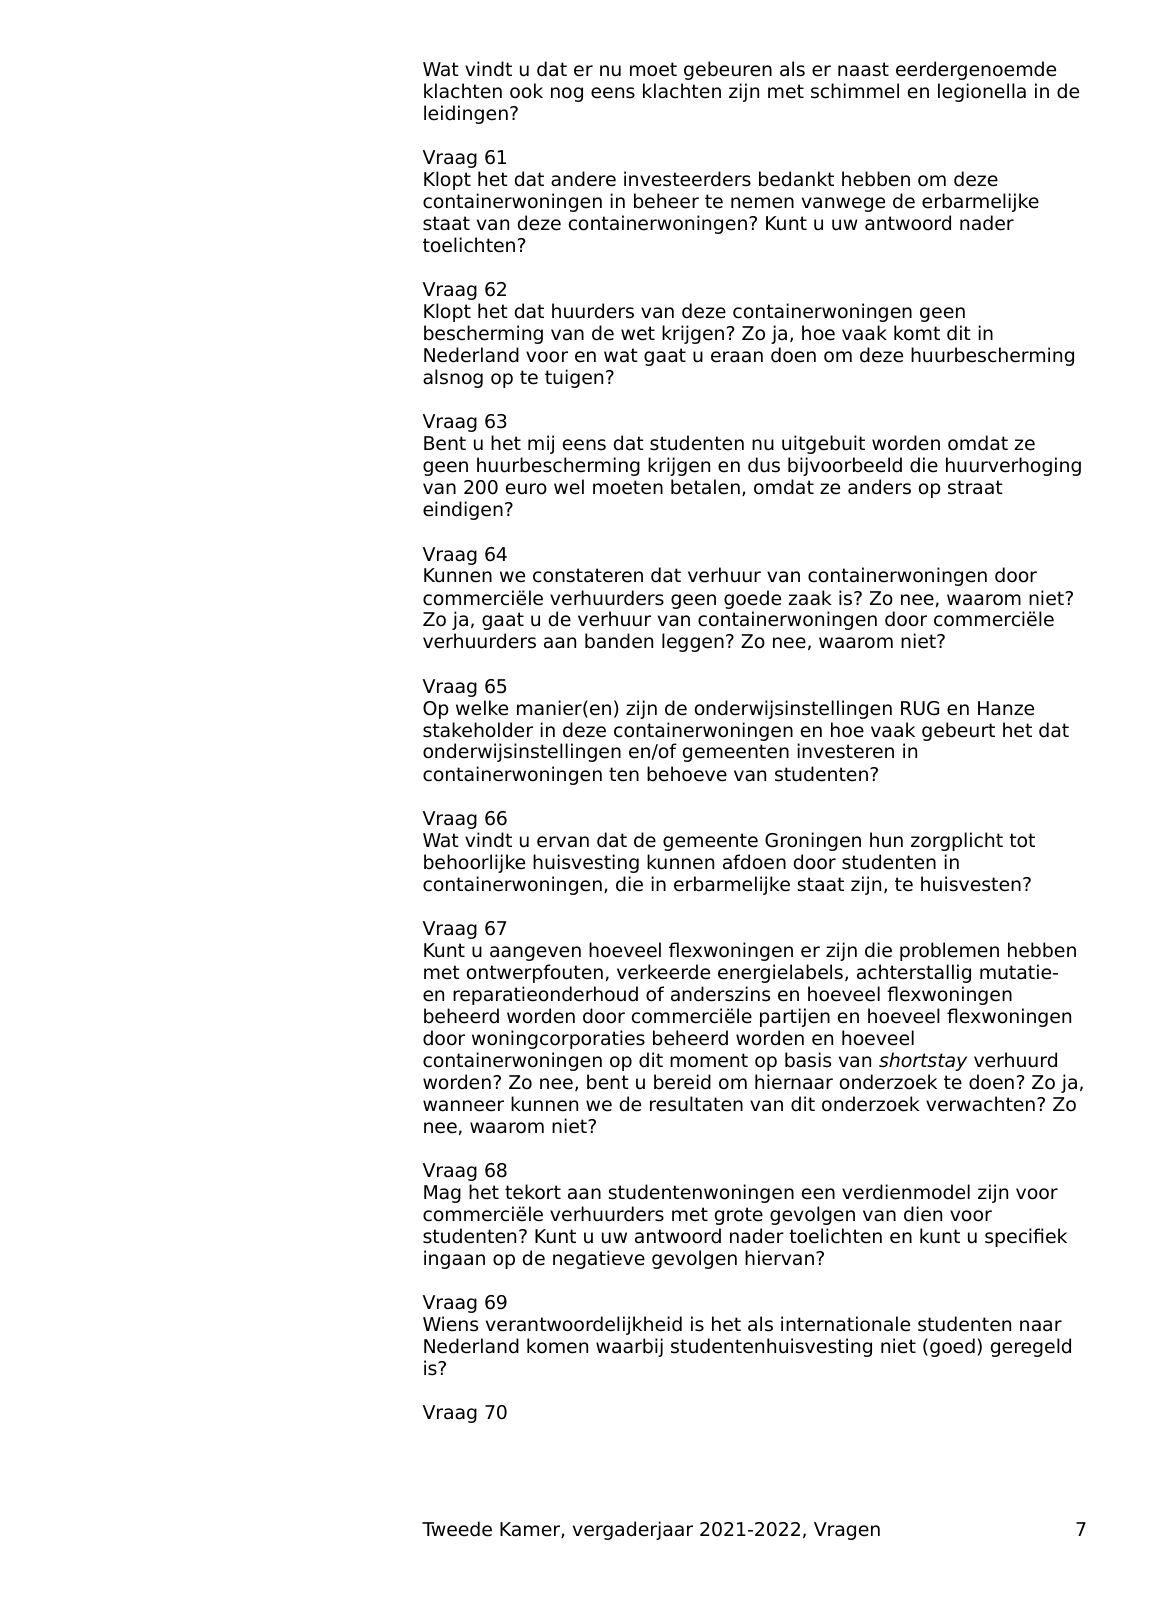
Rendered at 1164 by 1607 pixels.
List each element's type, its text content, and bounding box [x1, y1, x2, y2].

text Vraag 65 [422, 676, 1087, 697]
text Vraag 68 [422, 1160, 1087, 1182]
text Vraag 62 [422, 279, 1087, 301]
text Kunnen we constateren dat verhuur van containerwoningen door commerciële verhuurders geen goede zaak is? Zo nee, waarom niet? Zo ja, gaat u de verhuur van containerwoningen door commerciële verhuurders aan banden leggen? Zo nee, waarom niet? [422, 565, 1087, 653]
text Vraag 67 [422, 918, 1087, 940]
text Wiens verantwoordelijkheid is het als internationale studenten naar Nederland komen waarbij studentenhuisvesting niet (goed) geregeld is? [422, 1314, 1087, 1380]
text Klopt het dat huurders van deze containerwoningen geen bescherming van de wet krijgen? Zo ja, hoe vaak komt dit in Nederland voor en wat gaat u eraan doen om deze huurbescherming alsnog op te tuigen? [422, 301, 1087, 389]
text Vraag 66 [422, 808, 1087, 829]
text Op welke manier(en) zijn de onderwijsinstellingen RUG en Hanze stakeholder in deze containerwoningen en hoe vaak gebeurt het dat onderwijsinstellingen en/of gemeenten investeren in containerwoningen ten behoeve van studenten? [422, 697, 1087, 785]
text Kunt u aangeven hoeveel flexwoningen er zijn die problemen hebben met ontwerpfouten, verkeerde energielabels, achterstallig mutatie- en reparatieonderhoud of anderszins en hoeveel flexwoningen beheerd worden door commerciële partijen en hoeveel flexwoningen door woningcorporaties beheerd worden en hoeveel containerwoningen op dit moment op basis van shortstay verhuurd worden? Zo nee, bent u bereid om hiernaar onderzoek te doen? Zo ja, wanneer kunnen we de resultaten van dit onderzoek verwachten? Zo nee, waarom niet? [422, 940, 1087, 1137]
text Klopt het dat andere investeerders bedankt hebben om deze containerwoningen in beheer te nemen vanwege de erbarmelijke staat van deze containerwoningen? Kunt u uw antwoord nader toelichten? [422, 169, 1087, 257]
text Bent u het mij eens dat studenten nu uitgebuit worden omdat ze geen huurbescherming krijgen en dus bijvoorbeeld die huurverhoging van 200 euro wel moeten betalen, omdat ze anders op straat eindigen? [422, 433, 1087, 521]
text Wat vindt u dat er nu moet gebeuren als er naast eerdergenoemde klachten ook nog eens klachten zijn met schimmel en legionella in de leidingen? [422, 59, 1087, 125]
text Vraag 63 [422, 411, 1087, 433]
text Vraag 70 [422, 1402, 1087, 1424]
text Mag het tekort aan studentenwoningen een verdienmodel zijn voor commerciële verhuurders met grote gevolgen van dien voor studenten? Kunt u uw antwoord nader toelichten en kunt u specifiek ingaan op de negatieve gevolgen hiervan? [422, 1182, 1087, 1269]
text Vraag 64 [422, 543, 1087, 565]
text Vraag 69 [422, 1292, 1087, 1314]
text Wat vindt u ervan dat de gemeente Groningen hun zorgplicht tot behoorlijke huisvesting kunnen afdoen door studenten in containerwoningen, die in erbarmelijke staat zijn, te huisvesten? [422, 829, 1087, 896]
text Vraag 61 [422, 147, 1087, 169]
